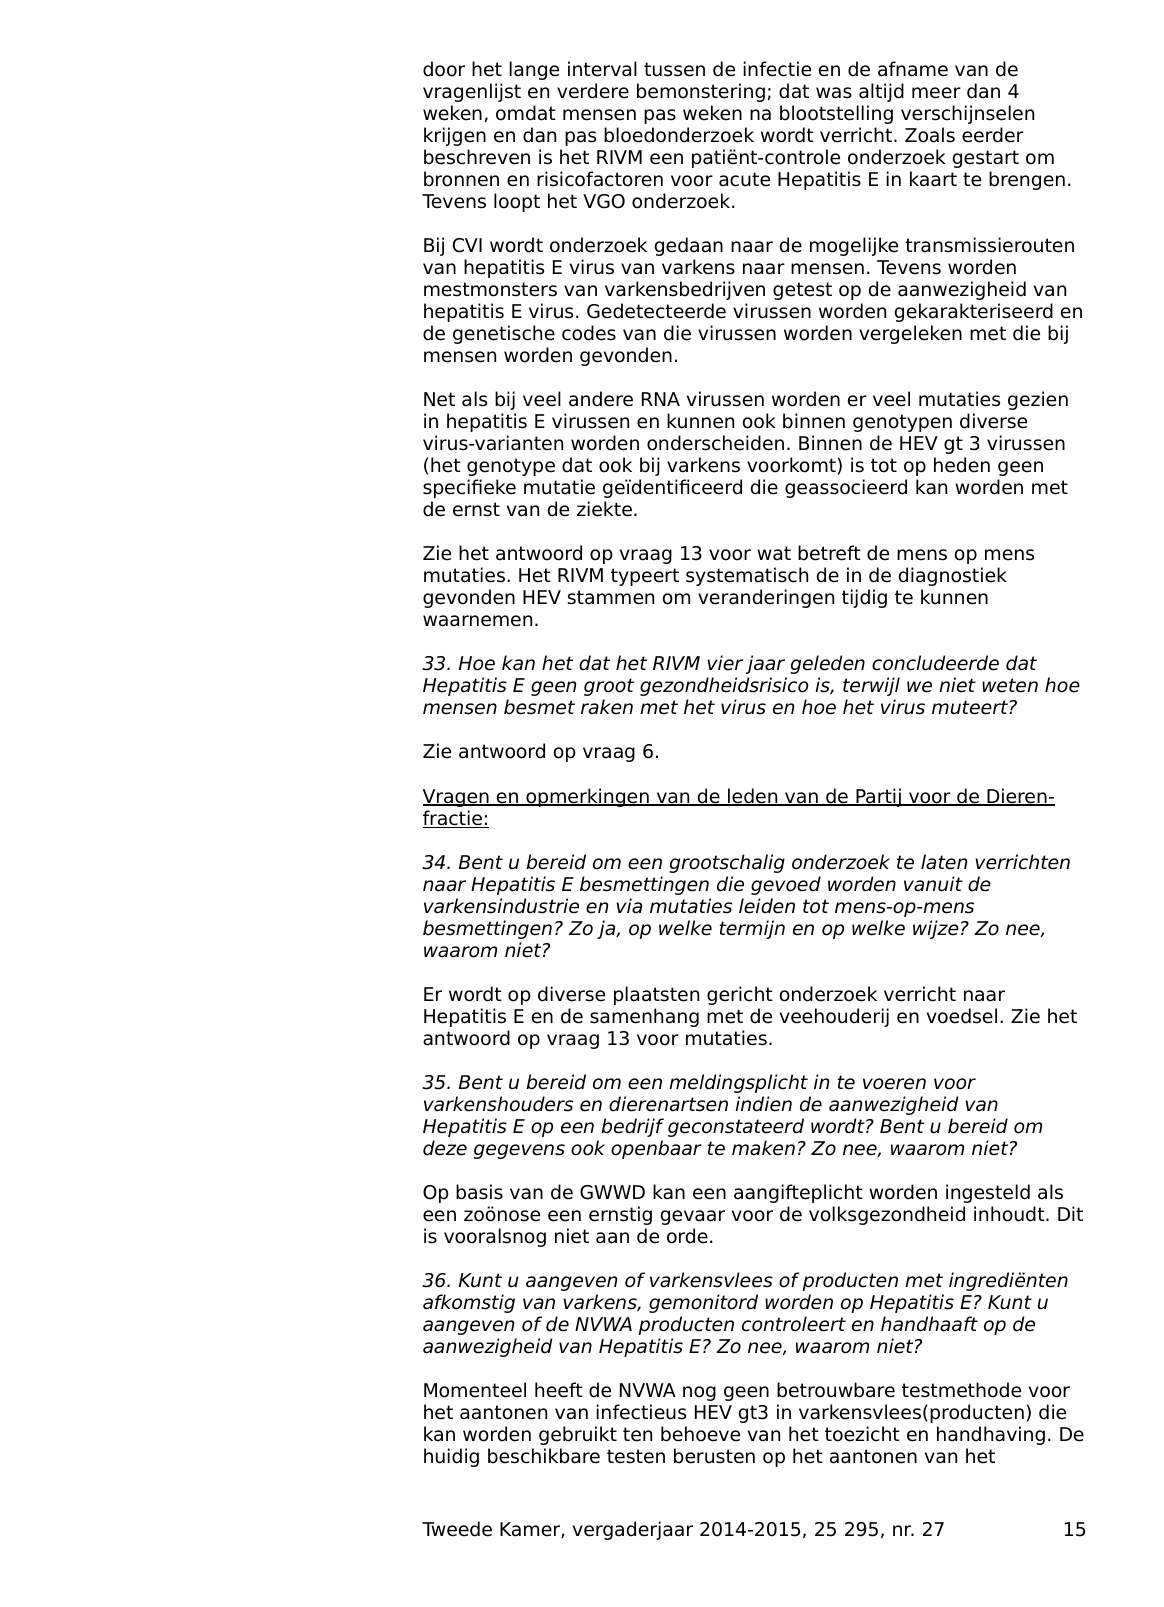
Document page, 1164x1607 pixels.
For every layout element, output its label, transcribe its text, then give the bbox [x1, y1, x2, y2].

text Er wordt op diverse plaatsten gericht onderzoek verricht naar Hepatitis E en de samenhang met de veehouderij en voedsel. Zie het antwoord op vraag 13 voor mutaties. [422, 984, 1087, 1050]
subtitle 34. Bent u bereid om een grootschalig onderzoek te laten verrichten naar Hepatitis E besmettingen die gevoed worden vanuit de varkensindustrie en via mutaties leiden tot mens-op-mens besmettingen? Zo ja, op welke termijn en op welke wijze? Zo nee, waarom niet? [422, 852, 1087, 962]
subtitle 35. Bent u bereid om een meldingsplicht in te voeren voor varkenshouders en dierenartsen indien de aanwezigheid van Hepatitis E op een bedrijf geconstateerd wordt? Bent u bereid om deze gegevens ook openbaar te maken? Zo nee, waarom niet? [422, 1072, 1087, 1160]
text Momenteel heeft de NVWA nog geen betrouwbare testmethode voor het aantonen van infectieus HEV gt3 in varkensvlees(producten) die kan worden gebruikt ten behoeve van het toezicht en handhaving. De huidig beschikbare testen berusten op het aantonen van het [422, 1380, 1087, 1468]
text Vragen en opmerkingen van de leden van de Partij voor de Dieren-fractie: [422, 786, 1087, 829]
text door het lange interval tussen de infectie en de afname van de vragenlijst en verdere bemonstering; dat was altijd meer dan 4 weken, omdat mensen pas weken na blootstelling verschijnselen krijgen en dan pas bloedonderzoek wordt verricht. Zoals eerder beschreven is het RIVM een patiënt-controle onderzoek gestart om bronnen en risicofactoren voor acute Hepatitis E in kaart te brengen. Tevens loopt het VGO onderzoek. [422, 59, 1087, 213]
text Op basis van de GWWD kan een aangifteplicht worden ingesteld als een zoönose een ernstig gevaar voor de volksgezondheid inhoudt. Dit is vooralsnog niet aan de orde. [422, 1182, 1087, 1248]
text Zie het antwoord op vraag 13 voor wat betreft de mens op mens mutaties. Het RIVM typeert systematisch de in de diagnostiek gevonden HEV stammen om veranderingen tijdig te kunnen waarnemen. [422, 543, 1087, 631]
text Net als bij veel andere RNA virussen worden er veel mutaties gezien in hepatitis E virussen en kunnen ook binnen genotypen diverse virus-varianten worden onderscheiden. Binnen de HEV gt 3 virussen (het genotype dat ook bij varkens voorkomt) is tot op heden geen specifieke mutatie geïdentificeerd die geassocieerd kan worden met de ernst van de ziekte. [422, 389, 1087, 521]
subtitle 36. Kunt u aangeven of varkensvlees of producten met ingrediënten afkomstig van varkens, gemonitord worden op Hepatitis E? Kunt u aangeven of de NVWA producten controleert en handhaaft op de aanwezigheid van Hepatitis E? Zo nee, waarom niet? [422, 1270, 1087, 1358]
text Bij CVI wordt onderzoek gedaan naar de mogelijke transmissierouten van hepatitis E virus van varkens naar mensen. Tevens worden mestmonsters van varkensbedrijven getest op de aanwezigheid van hepatitis E virus. Gedetecteerde virussen worden gekarakteriseerd en de genetische codes van die virussen worden vergeleken met die bij mensen worden gevonden. [422, 235, 1087, 367]
subtitle 33. Hoe kan het dat het RIVM vier jaar geleden concludeerde dat Hepatitis E geen groot gezondheidsrisico is, terwijl we niet weten hoe mensen besmet raken met het virus en hoe het virus muteert? [422, 653, 1087, 719]
text Zie antwoord op vraag 6. [422, 741, 1087, 763]
